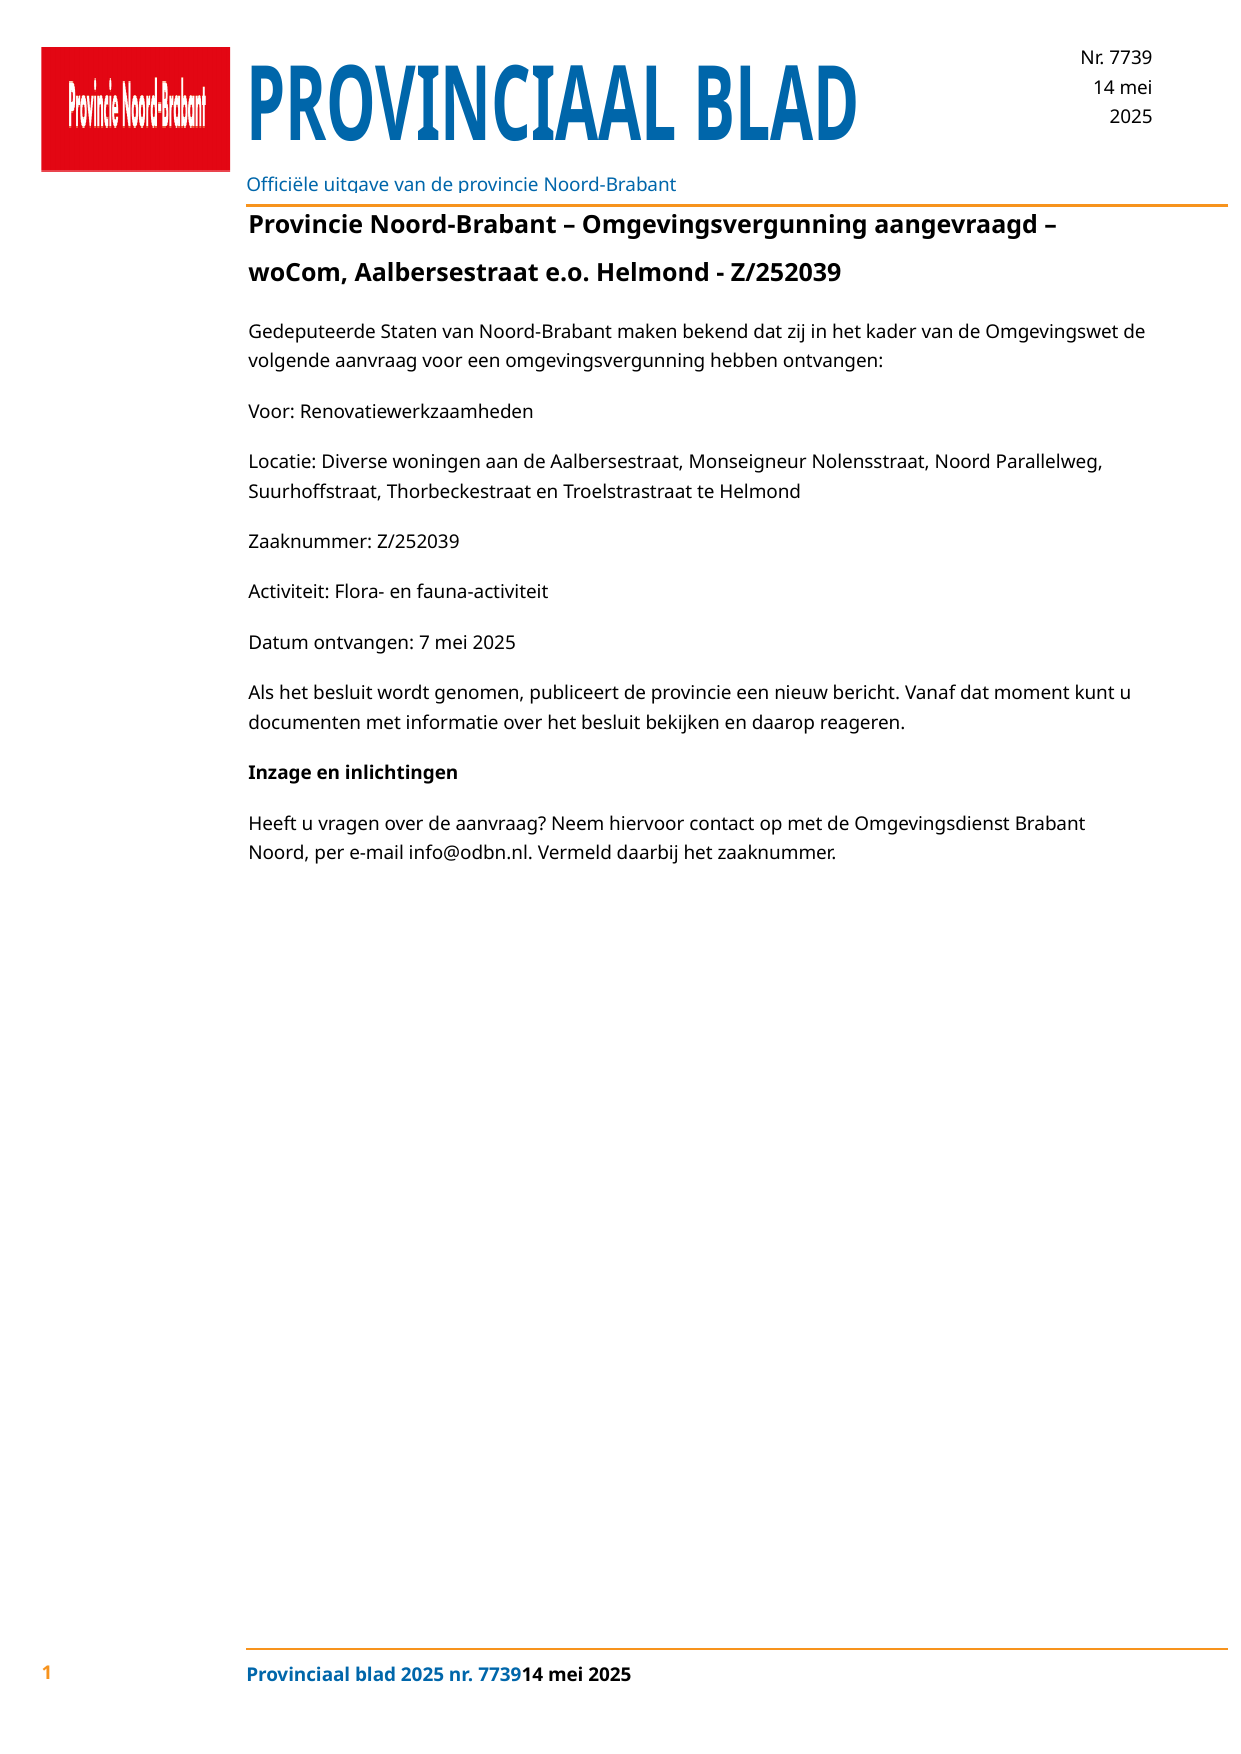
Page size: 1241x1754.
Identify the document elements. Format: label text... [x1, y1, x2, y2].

text Zaaknummer: Z/252039 [248, 528, 1152, 554]
text Activiteit: Flora- en fauna-activiteit [248, 579, 1152, 604]
text Voor: Renovatiewerkzaamheden [248, 398, 1152, 424]
picture [41, 47, 231, 172]
text Locatie: Diverse woningen aan de Aalbersestraat, Monseigneur Nolensstraat, Noord Parallelweg, Suurhoffstraat, Thorbeckestraat en Troelstrastraat te Helmond [248, 448, 1152, 504]
text Inzage en inlichtingen [248, 759, 1152, 785]
text Provincie Noord-Brabant – Omgevingsvergunning aangevraagd – woCom, Aalbersestraat e.o. Helmond - Z/252039 [248, 207, 1152, 288]
text Datum ontvangen: 7 mei 2025 [248, 629, 1152, 655]
text Heeft u vragen over de aanvraag? Neem hiervoor contact op met de Omgevingsdienst Brabant Noord, per e-mail info@odbn.nl. Vermeld daarbij het zaaknummer. [248, 810, 1152, 865]
text Gedeputeerde Staten van Noord-Brabant maken bekend dat zij in het kader van de Omgevingswet de volgende aanvraag voor een omgevingsvergunning hebben ontvangen: [248, 318, 1152, 373]
text Als het besluit wordt genomen, publiceert de provincie een nieuw bericht. Vanaf dat moment kunt u documenten met informatie over het besluit bekijken en daarop reageren. [248, 679, 1152, 735]
